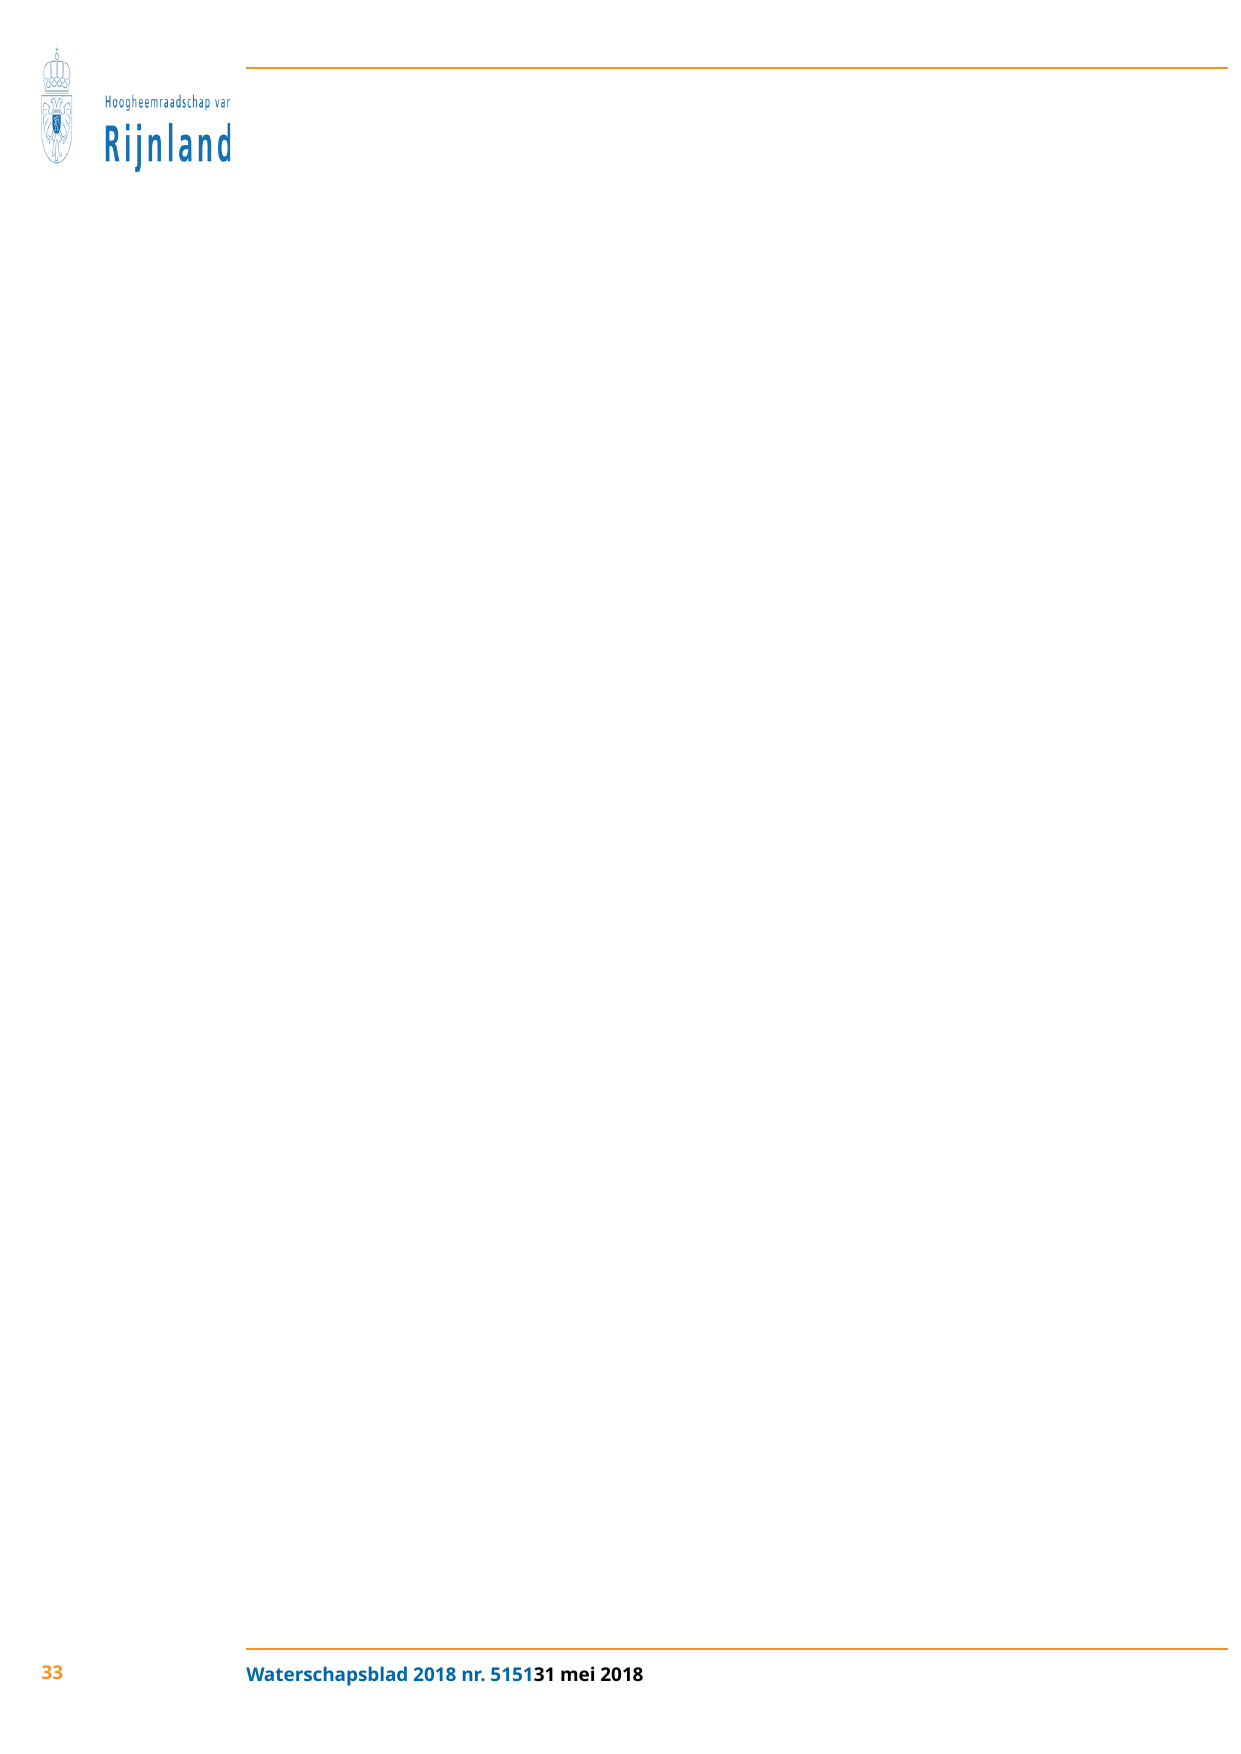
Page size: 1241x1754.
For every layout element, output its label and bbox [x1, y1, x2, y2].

picture [41, 47, 231, 172]
